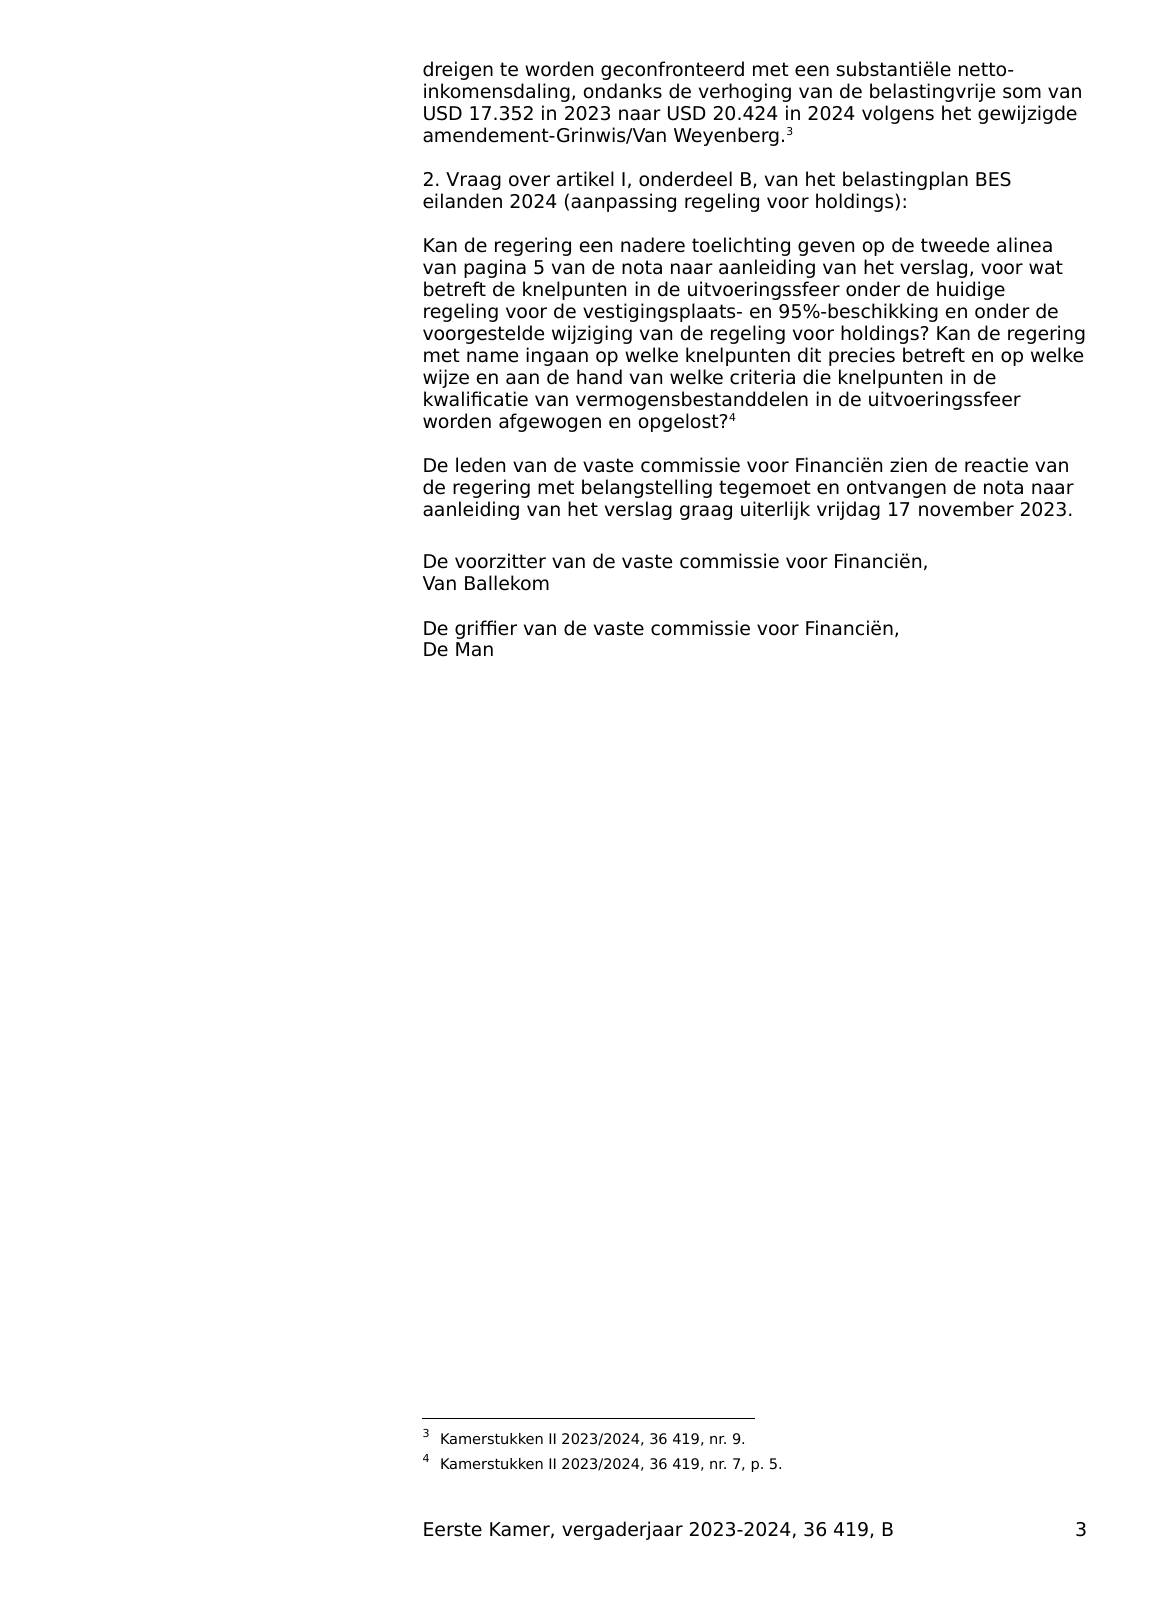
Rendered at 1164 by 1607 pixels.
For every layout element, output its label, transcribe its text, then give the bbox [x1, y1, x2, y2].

text De griffier van de vaste commissie voor Financiën, De Man [422, 617, 1087, 661]
text Kamerstukken II 2023/2024, 36 419, nr. 7, p. 5. [422, 1452, 1087, 1474]
text De leden van de vaste commissie voor Financiën zien de reactie van de regering met belangstelling tegemoet en ontvangen de nota naar aanleiding van het verslag graag uiterlijk vrijdag 17 november 2023. [422, 455, 1087, 521]
text Kan de regering een nadere toelichting geven op de tweede alinea van pagina 5 van de nota naar aanleiding van het verslag, voor wat betreft de knelpunten in de uitvoeringssfeer onder de huidige regeling voor de vestigingsplaats- en 95%-beschikking en onder de voorgestelde wijziging van de regeling voor holdings? Kan de regering met name ingaan op welke knelpunten dit precies betreft en op welke wijze en aan de hand van welke criteria die knelpunten in de kwalificatie van vermogensbestanddelen in de uitvoeringssfeer worden afgewogen en opgelost? [422, 235, 1087, 433]
text dreigen te worden geconfronteerd met een substantiële netto-inkomensdaling, ondanks de verhoging van de belastingvrije som van USD 17.352 in 2023 naar USD 20.424 in 2024 volgens het gewijzigde amendement-Grinwis/Van Weyenberg. [422, 59, 1087, 147]
text Kamerstukken II 2023/2024, 36 419, nr. 9. [422, 1427, 1087, 1449]
text 2. Vraag over artikel I, onderdeel B, van het belastingplan BES eilanden 2024 (aanpassing regeling voor holdings): [422, 169, 1087, 213]
text De voorzitter van de vaste commissie voor Financiën, Van Ballekom [422, 551, 1087, 595]
